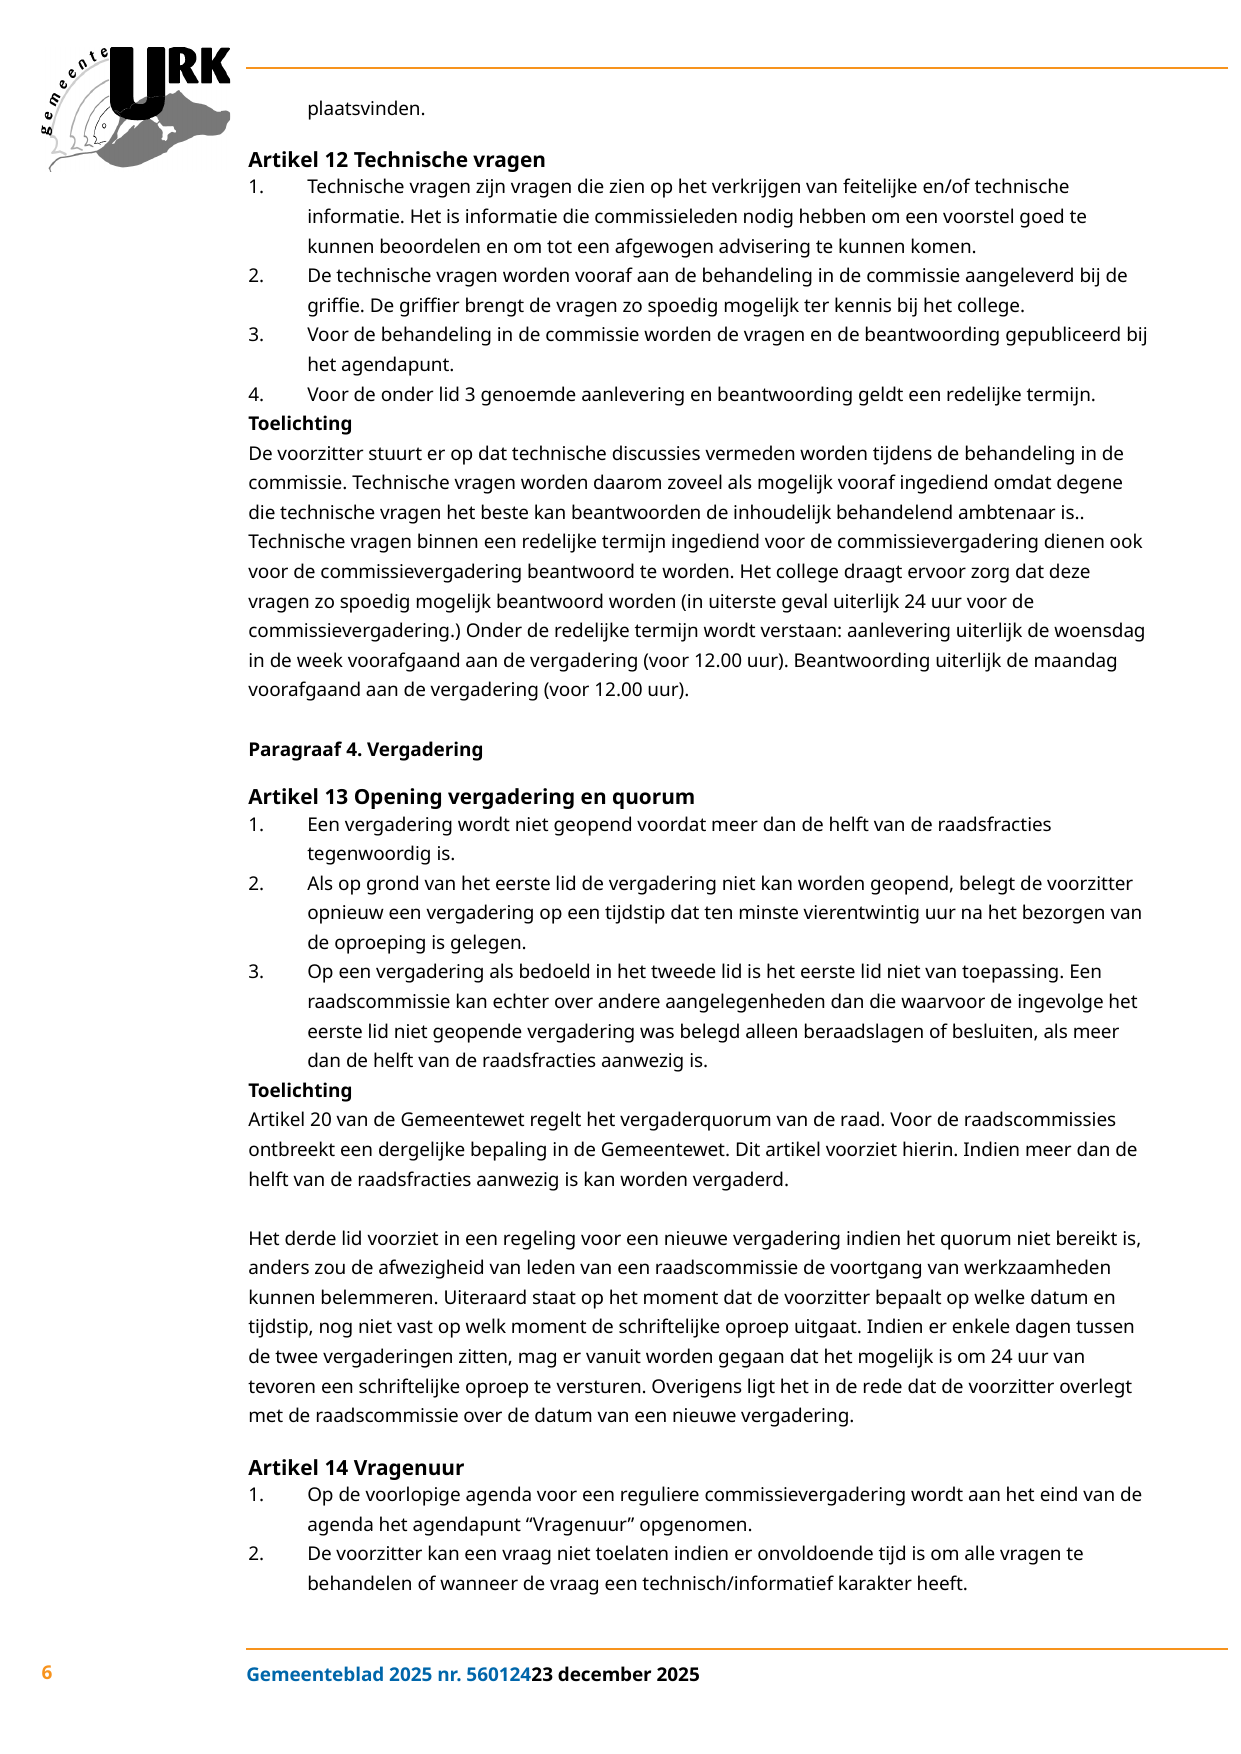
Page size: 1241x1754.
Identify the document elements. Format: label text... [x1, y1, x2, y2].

list Als op grond van het eerste lid de vergadering niet kan worden geopend, belegt de voorzitter opnieuw een vergadering op een tijdstip dat ten minste vierentwintig uur na het bezorgen van de oproeping is gelegen. [248, 870, 1152, 955]
list Op de voorlopige agenda voor een reguliere commissievergadering wordt aan het eind van de agenda het agendapunt “Vragenuur” opgenomen. [248, 1481, 1152, 1537]
text Toelichting [248, 1077, 1152, 1103]
list Op een vergadering als bedoeld in het tweede lid is het eerste lid niet van toepassing. Een raadscommissie kan echter over andere aangelegenheden dan die waarvoor de ingevolge het eerste lid niet geopende vergadering was belegd alleen beraadslagen of besluiten, als meer dan de helft van de raadsfracties aanwezig is. [248, 959, 1152, 1073]
list Voor de behandeling in de commissie worden de vragen en de beantwoording gepubliceerd bij het agendapunt. [248, 322, 1152, 377]
text Artikel 14 Vragenuur [248, 1453, 1152, 1481]
list De voorzitter kan een vraag niet toelaten indien er onvoldoende tijd is om alle vragen te behandelen of wanneer de vraag een technisch/informatief karakter heeft. [248, 1540, 1152, 1596]
text Artikel 20 van de Gemeentewet regelt het vergaderquorum van de raad. Voor de raadscommissies ontbreekt een dergelijke bepaling in de Gemeentewet. Dit artikel voorziet hierin. Indien meer dan de helft van de raadsfracties aanwezig is kan worden vergaderd. [248, 1107, 1152, 1191]
text Het derde lid voorziet in een regeling voor een nieuwe vergadering indien het quorum niet bereikt is, anders zou de afwezigheid van leden van een raadscommissie de voortgang van werkzaamheden kunnen belemmeren. Uiteraard staat op het moment dat de voorzitter bepaalt op welke datum en tijdstip, nog niet vast op welk moment de schriftelijke oproep uitgaat. Indien er enkele dagen tussen de twee vergaderingen zitten, mag er vanuit worden gegaan dat het mogelijk is om 24 uur van tevoren een schriftelijke oproep te versturen. Overigens ligt het in de rede dat de voorzitter overlegt met de raadscommissie over de datum van een nieuwe vergadering. [248, 1225, 1152, 1428]
text Paragraaf 4. Vergadering [248, 736, 1152, 761]
list Voor de onder lid 3 genoemde aanlevering en beantwoording geldt een redelijke termijn. [248, 381, 1152, 406]
text De voorzitter stuurt er op dat technische discussies vermeden worden tijdens de behandeling in de commissie. Technische vragen worden daarom zoveel als mogelijk vooraf ingediend omdat degene die technische vragen het beste kan beantwoorden de inhoudelijk behandelend ambtenaar is.. Technische vragen binnen een redelijke termijn ingediend voor de commissievergadering dienen ook voor de commissievergadering beantwoord te worden. Het college draagt ervoor zorg dat deze vragen zo spoedig mogelijk beantwoord worden (in uiterste geval uiterlijk 24 uur voor de commissievergadering.) Onder de redelijke termijn wordt verstaan: aanlevering uiterlijk de woensdag in de week voorafgaand aan de vergadering (voor 12.00 uur). Beantwoording uiterlijk de maandag voorafgaand aan de vergadering (voor 12.00 uur). [248, 440, 1152, 702]
list Technische vragen zijn vragen die zien op het verkrijgen van feitelijke en/of technische informatie. Het is informatie die commissieleden nodig hebben om een voorstel goed te kunnen beoordelen en om tot een afgewogen advisering te kunnen komen. [248, 174, 1152, 258]
list De technische vragen worden vooraf aan de behandeling in de commissie aangeleverd bij de griffie. De griffier brengt de vragen zo spoedig mogelijk ter kennis bij het college. [248, 262, 1152, 318]
text Artikel 13 Opening vergadering en quorum [248, 782, 1152, 811]
text Artikel 12 Technische vragen [248, 145, 1152, 174]
list Een vergadering wordt niet geopend voordat meer dan de helft van de raadsfracties tegenwoordig is. [248, 811, 1152, 866]
list plaatsvinden. [248, 95, 1152, 121]
text Toelichting [248, 410, 1152, 436]
picture [41, 47, 231, 172]
